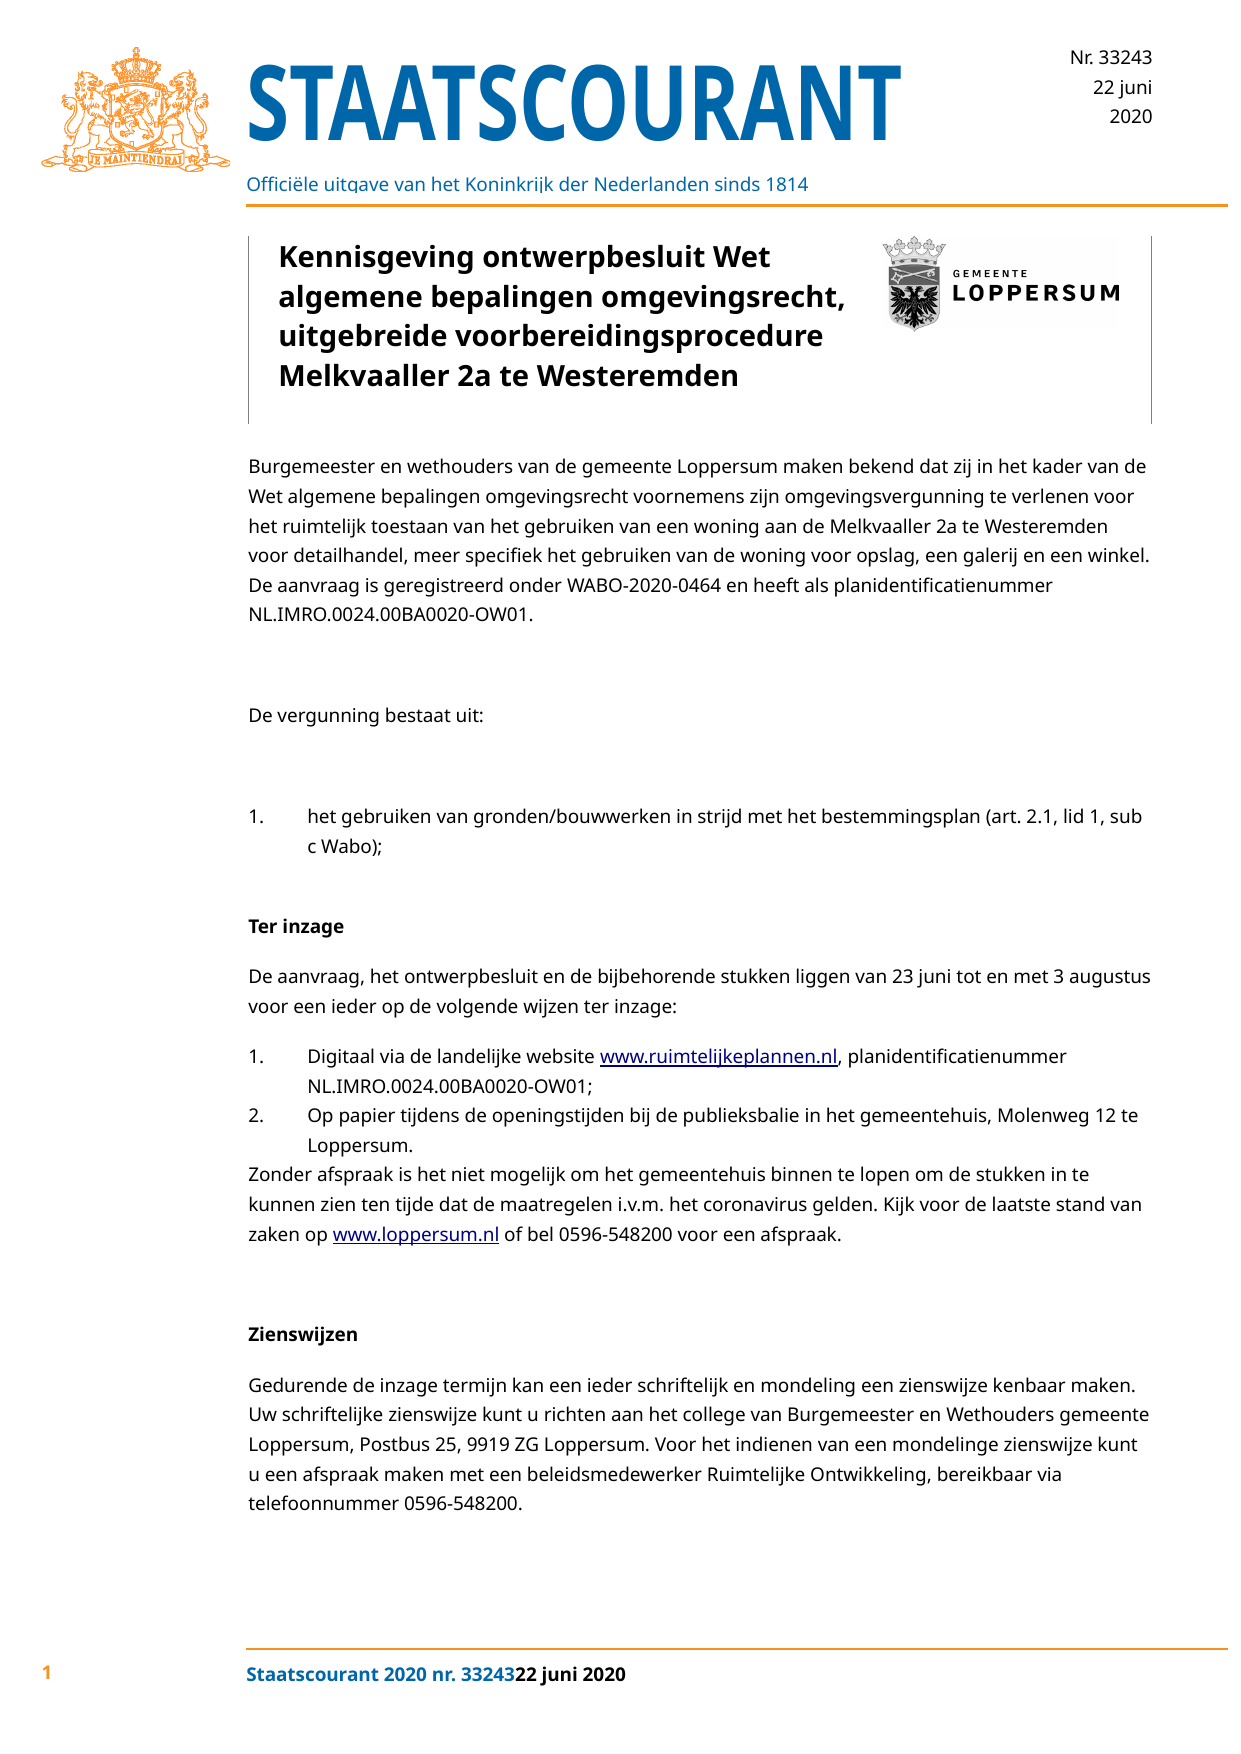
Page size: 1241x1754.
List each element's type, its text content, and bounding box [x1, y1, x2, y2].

text Gedurende de inzage termijn kan een ieder schriftelijk en mondeling een zienswijze kenbaar maken. Uw schriftelijke zienswijze kunt u richten aan het college van Burgemeester en Wethouders gemeente Loppersum, Postbus 25, 9919 ZG Loppersum. Voor het indienen van een mondelinge zienswijze kunt u een afspraak maken met een beleidsmedewerker Ruimtelijke Ontwikkeling, bereikbaar via telefoonnummer 0596-548200. [248, 1372, 1152, 1516]
picture [882, 236, 1119, 332]
text Burgemeester en wethouders van de gemeente Loppersum maken bekend dat zij in het kader van de Wet algemene bepalingen omgevingsrecht voornemens zijn omgevingsvergunning te verlenen voor het ruimtelijk toestaan van het gebruiken van een woning aan de Melkvaaller 2a te Westeremden voor detailhandel, meer specifiek het gebruiken van de woning voor opslag, een galerij en een winkel. De aanvraag is geregistreerd onder WABO-2020-0464 en heeft als planidentificatienummer NL.IMRO.0024.00BA0020-OW01. [248, 454, 1152, 627]
table_header Kennisgeving ontwerpbesluit Wet algemene bepalingen omgevingsrecht, uitgebreide voorbereidingsprocedure Melkvaaller 2a te Westeremden [249, 236, 850, 424]
list Digitaal via de landelijke website www.ruimtelijkeplannen.nl, planidentificatienummer NL.IMRO.0024.00BA0020-OW01; [248, 1043, 1152, 1098]
text Zonder afspraak is het niet mogelijk om het gemeentehuis binnen te lopen om de stukken in te kunnen zien ten tijde dat de maatregelen i.v.m. het coronavirus gelden. Kijk voor de laatste stand van zaken op www.loppersum.nl of bel 0596-548200 voor een afspraak. [248, 1162, 1152, 1246]
picture [41, 47, 231, 172]
list het gebruiken van gronden/bouwwerken in strijd met het bestemmingsplan (art. 2.1, lid 1, sub c Wabo); [248, 803, 1152, 858]
text Ter inzage [248, 913, 1152, 938]
list Op papier tijdens de openingstijden bij de publieksbalie in het gemeentehuis, Molenweg 12 te Loppersum. [248, 1102, 1152, 1158]
text Zienswijzen [248, 1322, 1152, 1347]
text De aanvraag, het ontwerpbesluit en de bijbehorende stukken liggen van 23 juni tot en met 3 augustus voor een ieder op de volgende wijzen ter inzage: [248, 963, 1152, 1018]
text De vergunning bestaat uit: [248, 702, 1152, 728]
table_header [850, 236, 1151, 424]
